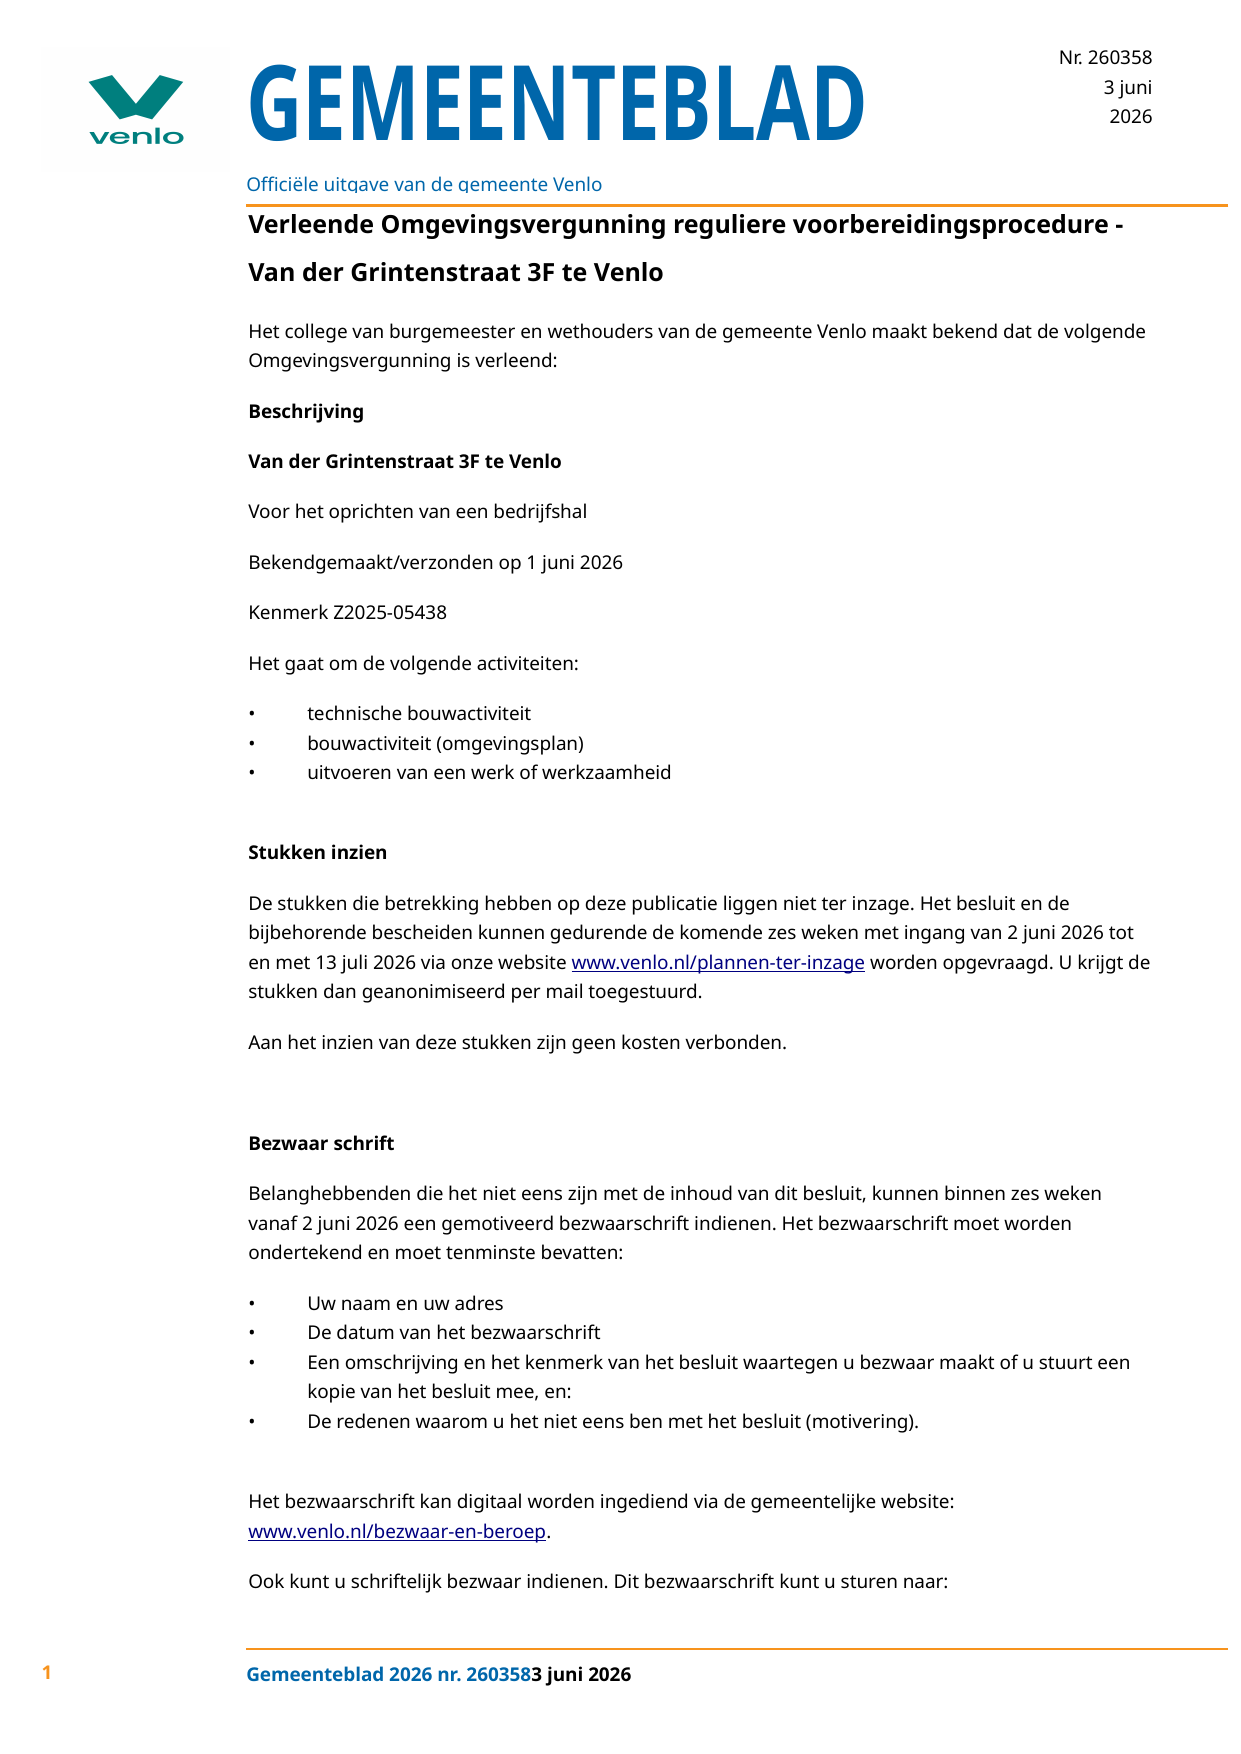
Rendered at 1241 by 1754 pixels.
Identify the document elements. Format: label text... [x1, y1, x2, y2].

list Een omschrijving en het kenmerk van het besluit waartegen u bezwaar maakt of u stuurt een kopie van het besluit mee, en: [248, 1349, 1152, 1404]
text Het bezwaarschrift kan digitaal worden ingediend via de gemeentelijke website: www.venlo.nl/bezwaar-en-beroep. [248, 1488, 1152, 1544]
text Aan het inzien van deze stukken zijn geen kosten verbonden. [248, 1029, 1152, 1055]
text Het college van burgemeester en wethouders van de gemeente Venlo maakt bekend dat de volgende Omgevingsvergunning is verleend: [248, 318, 1152, 373]
list technische bouwactiviteit [248, 700, 1152, 726]
text Ook kunt u schriftelijk bezwaar indienen. Dit bezwaarschrift kunt u sturen naar: [248, 1568, 1152, 1594]
text De stukken die betrekking hebben op deze publicatie liggen niet ter inzage. Het besluit en de bijbehorende bescheiden kunnen gedurende de komende zes weken met ingang van 2 juni 2026 tot en met 13 juli 2026 via onze website www.venlo.nl/plannen-ter-inzage worden opgevraagd. U krijgt de stukken dan geanonimiseerd per mail toegestuurd. [248, 890, 1152, 1004]
list De redenen waarom u het niet eens ben met het besluit (motivering). [248, 1408, 1152, 1434]
text Stukken inzien [248, 839, 1152, 865]
list uitvoeren van een werk of werkzaamheid [248, 759, 1152, 785]
text Verleende Omgevingsvergunning reguliere voorbereidingsprocedure - Van der Grintenstraat 3F te Venlo [248, 207, 1152, 288]
list Uw naam en uw adres [248, 1290, 1152, 1316]
picture [41, 47, 231, 172]
text Bekendgemaakt/verzonden op 1 juni 2026 [248, 549, 1152, 575]
text Het gaat om de volgende activiteiten: [248, 650, 1152, 676]
text Van der Grintenstraat 3F te Venlo [248, 448, 1152, 474]
text Belanghebbenden die het niet eens zijn met de inhoud van dit besluit, kunnen binnen zes weken vanaf 2 juni 2026 een gemotiveerd bezwaarschrift indienen. Het bezwaarschrift moet worden ondertekend en moet tenminste bevatten: [248, 1180, 1152, 1265]
text Kenmerk Z2025-05438 [248, 599, 1152, 625]
text Voor het oprichten van een bedrijfshal [248, 499, 1152, 524]
list bouwactiviteit (omgevingsplan) [248, 730, 1152, 756]
text Bezwaar schrift [248, 1130, 1152, 1156]
list De datum van het bezwaarschrift [248, 1319, 1152, 1345]
text Beschrijving [248, 398, 1152, 424]
